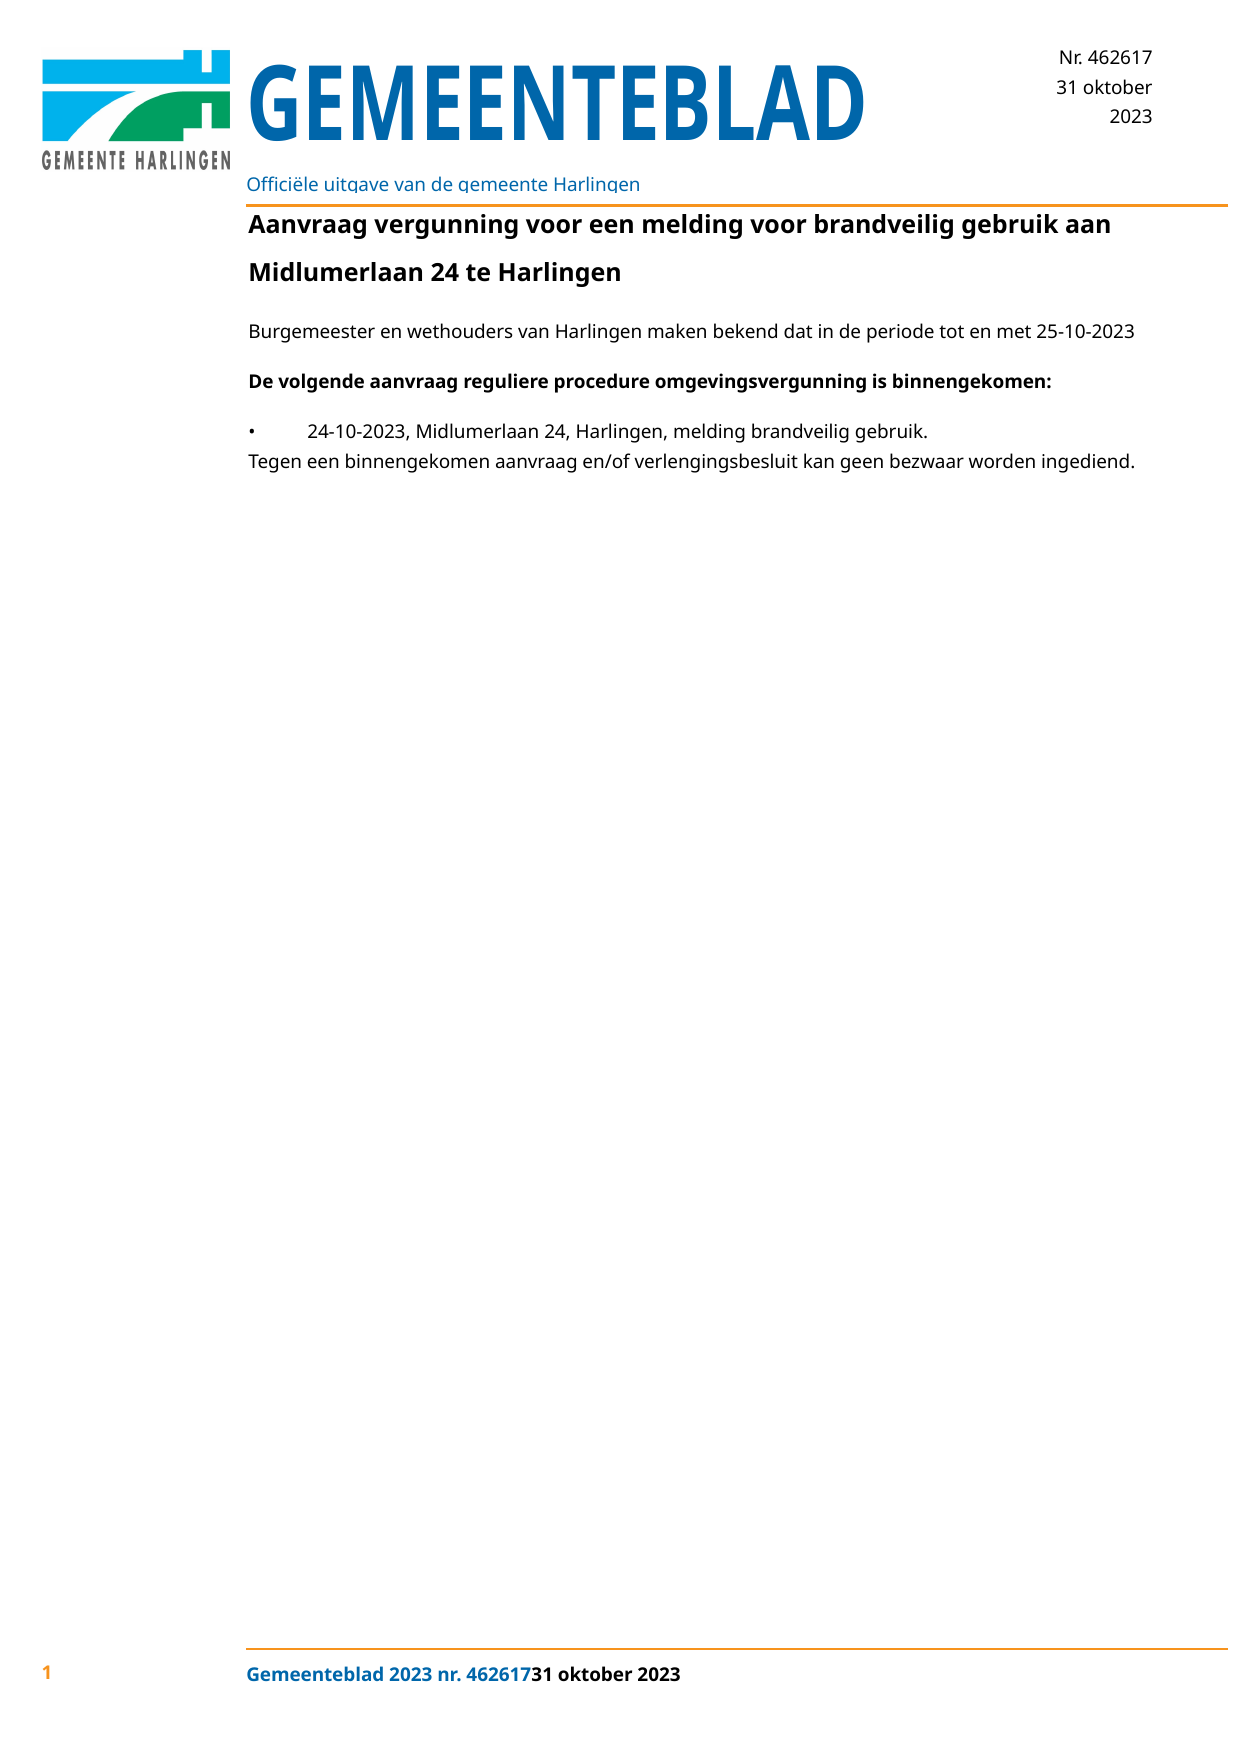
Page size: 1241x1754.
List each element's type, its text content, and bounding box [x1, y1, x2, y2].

list 24-10-2023, Midlumerlaan 24, Harlingen, melding brandveilig gebruik. [248, 419, 1152, 444]
text Tegen een binnengekomen aanvraag en/of verlengingsbesluit kan geen bezwaar worden ingediend. [248, 448, 1152, 474]
picture [41, 47, 231, 172]
text De volgende aanvraag reguliere procedure omgevingsvergunning is binnengekomen: [248, 368, 1152, 394]
text Aanvraag vergunning voor een melding voor brandveilig gebruik aan Midlumerlaan 24 te Harlingen [248, 207, 1152, 288]
text Burgemeester en wethouders van Harlingen maken bekend dat in de periode tot en met 25-10-2023 [248, 318, 1152, 344]
